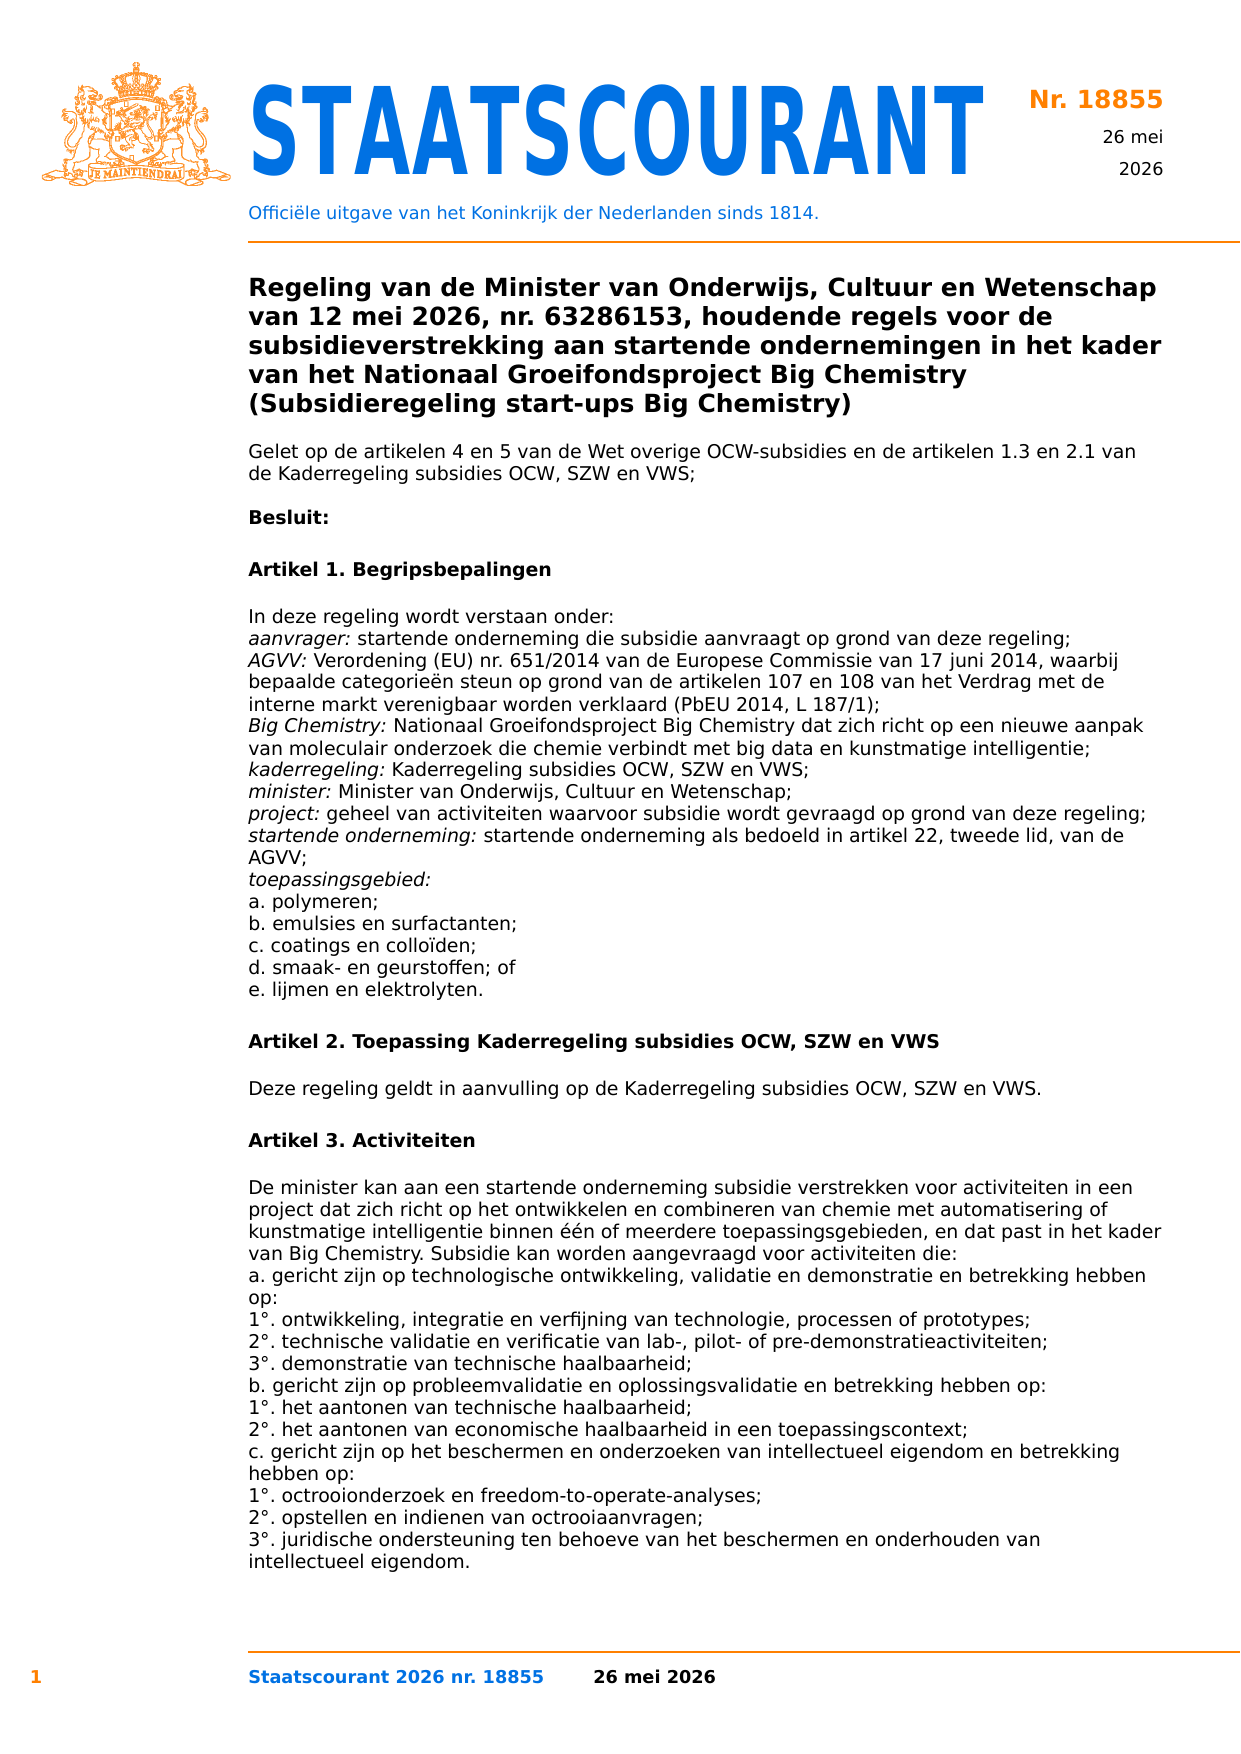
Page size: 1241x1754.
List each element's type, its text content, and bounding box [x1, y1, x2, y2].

picture [41, 62, 231, 186]
text e. lijmen en elektrolyten. [248, 979, 1163, 1001]
table_header Nr. 18855 [998, 62, 1240, 121]
text 1°. octrooionderzoek en freedom-to-operate-analyses; [248, 1485, 1163, 1507]
text De minister kan aan een startende onderneming subsidie verstrekken voor activiteiten in een project dat zich richt op het ontwikkelen en combineren van chemie met automatisering of kunstmatige intelligentie binnen één of meerdere toepassingsgebieden, en dat past in het kader van Big Chemistry. Subsidie kan worden aangevraagd voor activiteiten die: [248, 1177, 1163, 1265]
text 1°. het aantonen van technische haalbaarheid; [248, 1397, 1163, 1419]
text startende onderneming: startende onderneming als bedoeld in artikel 22, tweede lid, van de AGVV; [248, 825, 1163, 869]
text 2°. technische validatie en verificatie van lab-, pilot- of pre-demonstratieactiviteiten; [248, 1331, 1163, 1353]
text Gelet op de artikelen 4 en 5 van de Wet overige OCW-subsidies en de artikelen 1.3 en 2.1 van de Kaderregeling subsidies OCW, SZW en VWS; [248, 441, 1163, 485]
subtitle Artikel 3. Activiteiten [248, 1130, 1163, 1152]
text 3°. demonstratie van technische haalbaarheid; [248, 1353, 1163, 1375]
text a. gericht zijn op technologische ontwikkeling, validatie en demonstratie en betrekking hebben op: [248, 1265, 1163, 1309]
subtitle Regeling van de Minister van Onderwijs, Cultuur en Wetenschap van 12 mei 2026, nr. 63286153, houdende regels voor de subsidieverstrekking aan startende ondernemingen in het kader van het Nationaal Groeifondsproject Big Chemistry (Subsidieregeling start-ups Big Chemistry) [248, 273, 1163, 419]
text 2°. het aantonen van economische haalbaarheid in een toepassingscontext; [248, 1419, 1163, 1441]
text Big Chemistry: Nationaal Groeifondsproject Big Chemistry dat zich richt op een nieuwe aanpak van moleculair onderzoek die chemie verbindt met big data en kunstmatige intelligentie; [248, 715, 1163, 759]
subtitle Artikel 2. Toepassing Kaderregeling subsidies OCW, SZW en VWS [248, 1031, 1163, 1053]
table_header [25, 62, 248, 241]
text Deze regeling geldt in aanvulling op de Kaderregeling subsidies OCW, SZW en VWS. [248, 1078, 1163, 1100]
table_cell 2026 [998, 153, 1240, 203]
text d. smaak- en geurstoffen; of [248, 957, 1163, 979]
table_cell 26 mei [998, 121, 1240, 153]
table_header STAATSCOURANT [248, 62, 998, 203]
text aanvrager: startende onderneming die subsidie aanvraagt op grond van deze regeling; [248, 627, 1163, 649]
text 1°. ontwikkeling, integratie en verfijning van technologie, processen of prototypes; [248, 1309, 1163, 1331]
subtitle Artikel 1. Begripsbepalingen [248, 558, 1163, 581]
text 3°. juridische ondersteuning ten behoeve van het beschermen en onderhouden van intellectueel eigendom. [248, 1529, 1163, 1573]
text c. coatings en colloïden; [248, 935, 1163, 957]
text b. emulsies en surfactanten; [248, 913, 1163, 935]
text Besluit: [248, 507, 1163, 528]
text 2°. opstellen en indienen van octrooiaanvragen; [248, 1507, 1163, 1529]
text In deze regeling wordt verstaan onder: [248, 606, 1163, 627]
text AGVV: Verordening (EU) nr. 651/2014 van de Europese Commissie van 17 juni 2014, waarbij bepaalde categorieën steun op grond van de artikelen 107 en 108 van het Verdrag met de interne markt verenigbaar worden verklaard (PbEU 2014, L 187/1); [248, 649, 1163, 715]
table_cell Officiële uitgave van het Koninkrijk der Nederlanden sinds 1814. [248, 203, 1240, 241]
text b. gericht zijn op probleemvalidatie en oplossingsvalidatie en betrekking hebben op: [248, 1375, 1163, 1397]
text kaderregeling: Kaderregeling subsidies OCW, SZW en VWS; [248, 759, 1163, 781]
text minister: Minister van Onderwijs, Cultuur en Wetenschap; [248, 781, 1163, 803]
text c. gericht zijn op het beschermen en onderzoeken van intellectueel eigendom en betrekking hebben op: [248, 1441, 1163, 1485]
text a. polymeren; [248, 891, 1163, 913]
text toepassingsgebied: [248, 869, 1163, 891]
text project: geheel van activiteiten waarvoor subsidie wordt gevraagd op grond van deze regeling; [248, 803, 1163, 825]
